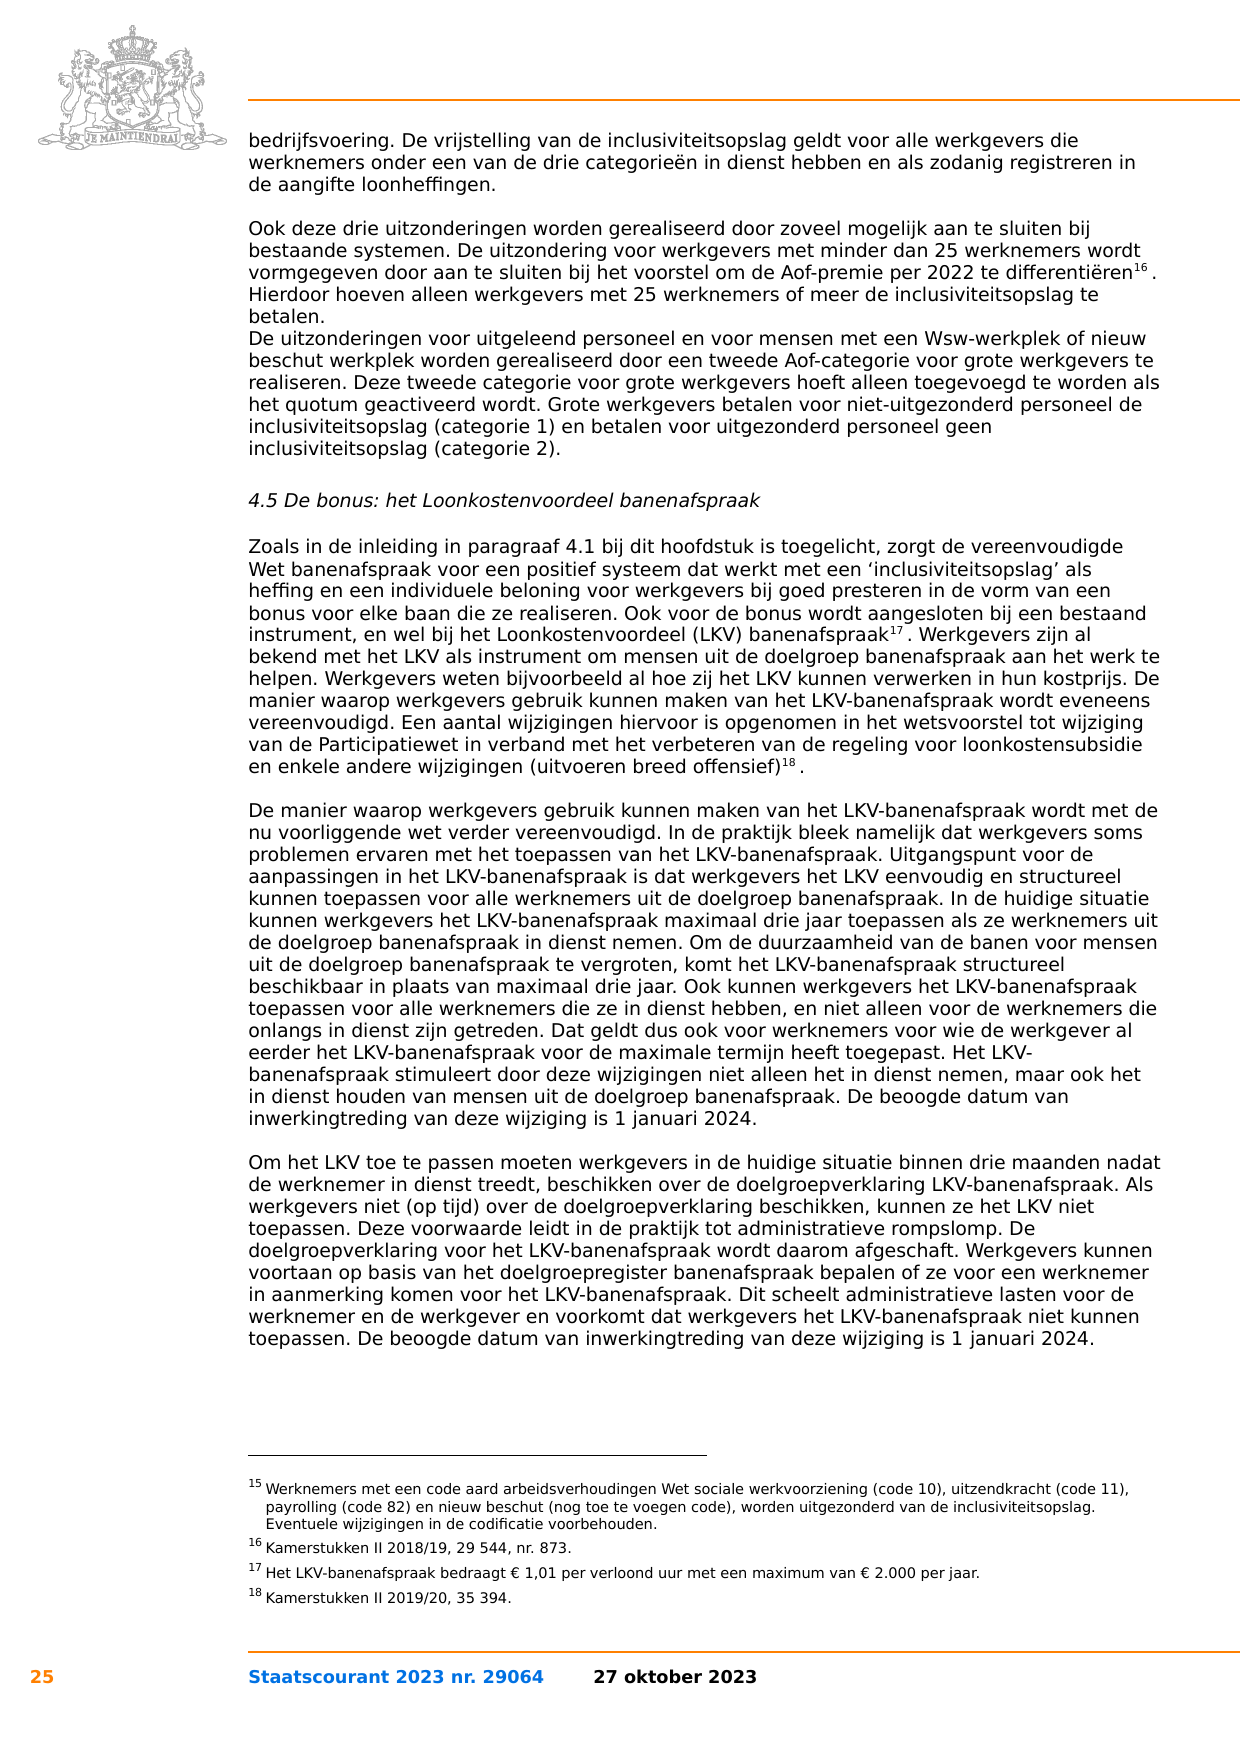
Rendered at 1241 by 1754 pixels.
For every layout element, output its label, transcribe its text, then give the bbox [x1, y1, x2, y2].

text bedrijfsvoering. De vrijstelling van de inclusiviteitsopslag geldt voor alle werkgevers die werknemers onder een van de drie categorieën in dienst hebben en als zodanig registreren in de aangifte loonheffingen. [248, 130, 1163, 196]
text Werknemers met een code aard arbeidsverhoudingen Wet sociale werkvoorziening (code 10), uitzendkracht (code 11), payrolling (code 82) en nieuw beschut (nog toe te voegen code), worden uitgezonderd van de inclusiviteitsopslag. Eventuele wijzigingen in de codificatie voorbehouden. [248, 1477, 1163, 1533]
picture [38, 25, 227, 150]
text De manier waarop werkgevers gebruik kunnen maken van het LKV-banenafspraak wordt met de nu voorliggende wet verder vereenvoudigd. In de praktijk bleek namelijk dat werkgevers soms problemen ervaren met het toepassen van het LKV-banenafspraak. Uitgangspunt voor de aanpassingen in het LKV-banenafspraak is dat werkgevers het LKV eenvoudig en structureel kunnen toepassen voor alle werknemers uit de doelgroep banenafspraak. In de huidige situatie kunnen werkgevers het LKV-banenafspraak maximaal drie jaar toepassen als ze werknemers uit de doelgroep banenafspraak in dienst nemen. Om de duurzaamheid van de banen voor mensen uit de doelgroep banenafspraak te vergroten, komt het LKV-banenafspraak structureel beschikbaar in plaats van maximaal drie jaar. Ook kunnen werkgevers het LKV-banenafspraak toepassen voor alle werknemers die ze in dienst hebben, en niet alleen voor de werknemers die onlangs in dienst zijn getreden. Dat geldt dus ook voor werknemers voor wie de werkgever al eerder het LKV-banenafspraak voor de maximale termijn heeft toegepast. Het LKV-banenafspraak stimuleert door deze wijzigingen niet alleen het in dienst nemen, maar ook het in dienst houden van mensen uit de doelgroep banenafspraak. De beoogde datum van inwerkingtreding van deze wijziging is 1 januari 2024. [248, 800, 1163, 1130]
subtitle 4.5 De bonus: het Loonkostenvoordeel banenafspraak [248, 489, 1163, 511]
text Kamerstukken II 2018/19, 29 544, nr. 873. [248, 1536, 1163, 1558]
text Ook deze drie uitzonderingen worden gerealiseerd door zoveel mogelijk aan te sluiten bij bestaande systemen. De uitzondering voor werkgevers met minder dan 25 werknemers wordt vormgegeven door aan te sluiten bij het voorstel om de Aof-premie per 2022 te differentiëren. Hierdoor hoeven alleen werkgevers met 25 werknemers of meer de inclusiviteitsopslag te betalen. [248, 218, 1163, 328]
text De uitzonderingen voor uitgeleend personeel en voor mensen met een Wsw-werkplek of nieuw beschut werkplek worden gerealiseerd door een tweede Aof-categorie voor grote werkgevers te realiseren. Deze tweede categorie voor grote werkgevers hoeft alleen toegevoegd te worden als het quotum geactiveerd wordt. Grote werkgevers betalen voor niet-uitgezonderd personeel de inclusiviteitsopslag (categorie 1) en betalen voor uitgezonderd personeel geen inclusiviteitsopslag (categorie 2). [248, 328, 1163, 459]
text Kamerstukken II 2019/20, 35 394. [248, 1586, 1163, 1608]
text Het LKV-banenafspraak bedraagt € 1,01 per verloond uur met een maximum van € 2.000 per jaar. [248, 1561, 1163, 1583]
text Om het LKV toe te passen moeten werkgevers in de huidige situatie binnen drie maanden nadat de werknemer in dienst treedt, beschikken over de doelgroepverklaring LKV-banenafspraak. Als werkgevers niet (op tijd) over de doelgroepverklaring beschikken, kunnen ze het LKV niet toepassen. Deze voorwaarde leidt in de praktijk tot administratieve rompslomp. De doelgroepverklaring voor het LKV-banenafspraak wordt daarom afgeschaft. Werkgevers kunnen voortaan op basis van het doelgroepregister banenafspraak bepalen of ze voor een werknemer in aanmerking komen voor het LKV-banenafspraak. Dit scheelt administratieve lasten voor de werknemer en de werkgever en voorkomt dat werkgevers het LKV-banenafspraak niet kunnen toepassen. De beoogde datum van inwerkingtreding van deze wijziging is 1 januari 2024. [248, 1152, 1163, 1349]
text Zoals in de inleiding in paragraaf 4.1 bij dit hoofdstuk is toegelicht, zorgt de vereenvoudigde Wet banenafspraak voor een positief systeem dat werkt met een ‘inclusiviteitsopslag’ als heffing en een individuele beloning voor werkgevers bij goed presteren in de vorm van een bonus voor elke baan die ze realiseren. Ook voor de bonus wordt aangesloten bij een bestaand instrument, en wel bij het Loonkostenvoordeel (LKV) banenafspraak. Werkgevers zijn al bekend met het LKV als instrument om mensen uit de doelgroep banenafspraak aan het werk te helpen. Werkgevers weten bijvoorbeeld al hoe zij het LKV kunnen verwerken in hun kostprijs. De manier waarop werkgevers gebruik kunnen maken van het LKV-banenafspraak wordt eveneens vereenvoudigd. Een aantal wijzigingen hiervoor is opgenomen in het wetsvoorstel tot wijziging van de Participatiewet in verband met het verbeteren van de regeling voor loonkostensubsidie en enkele andere wijzigingen (uitvoeren breed offensief). [248, 536, 1163, 778]
